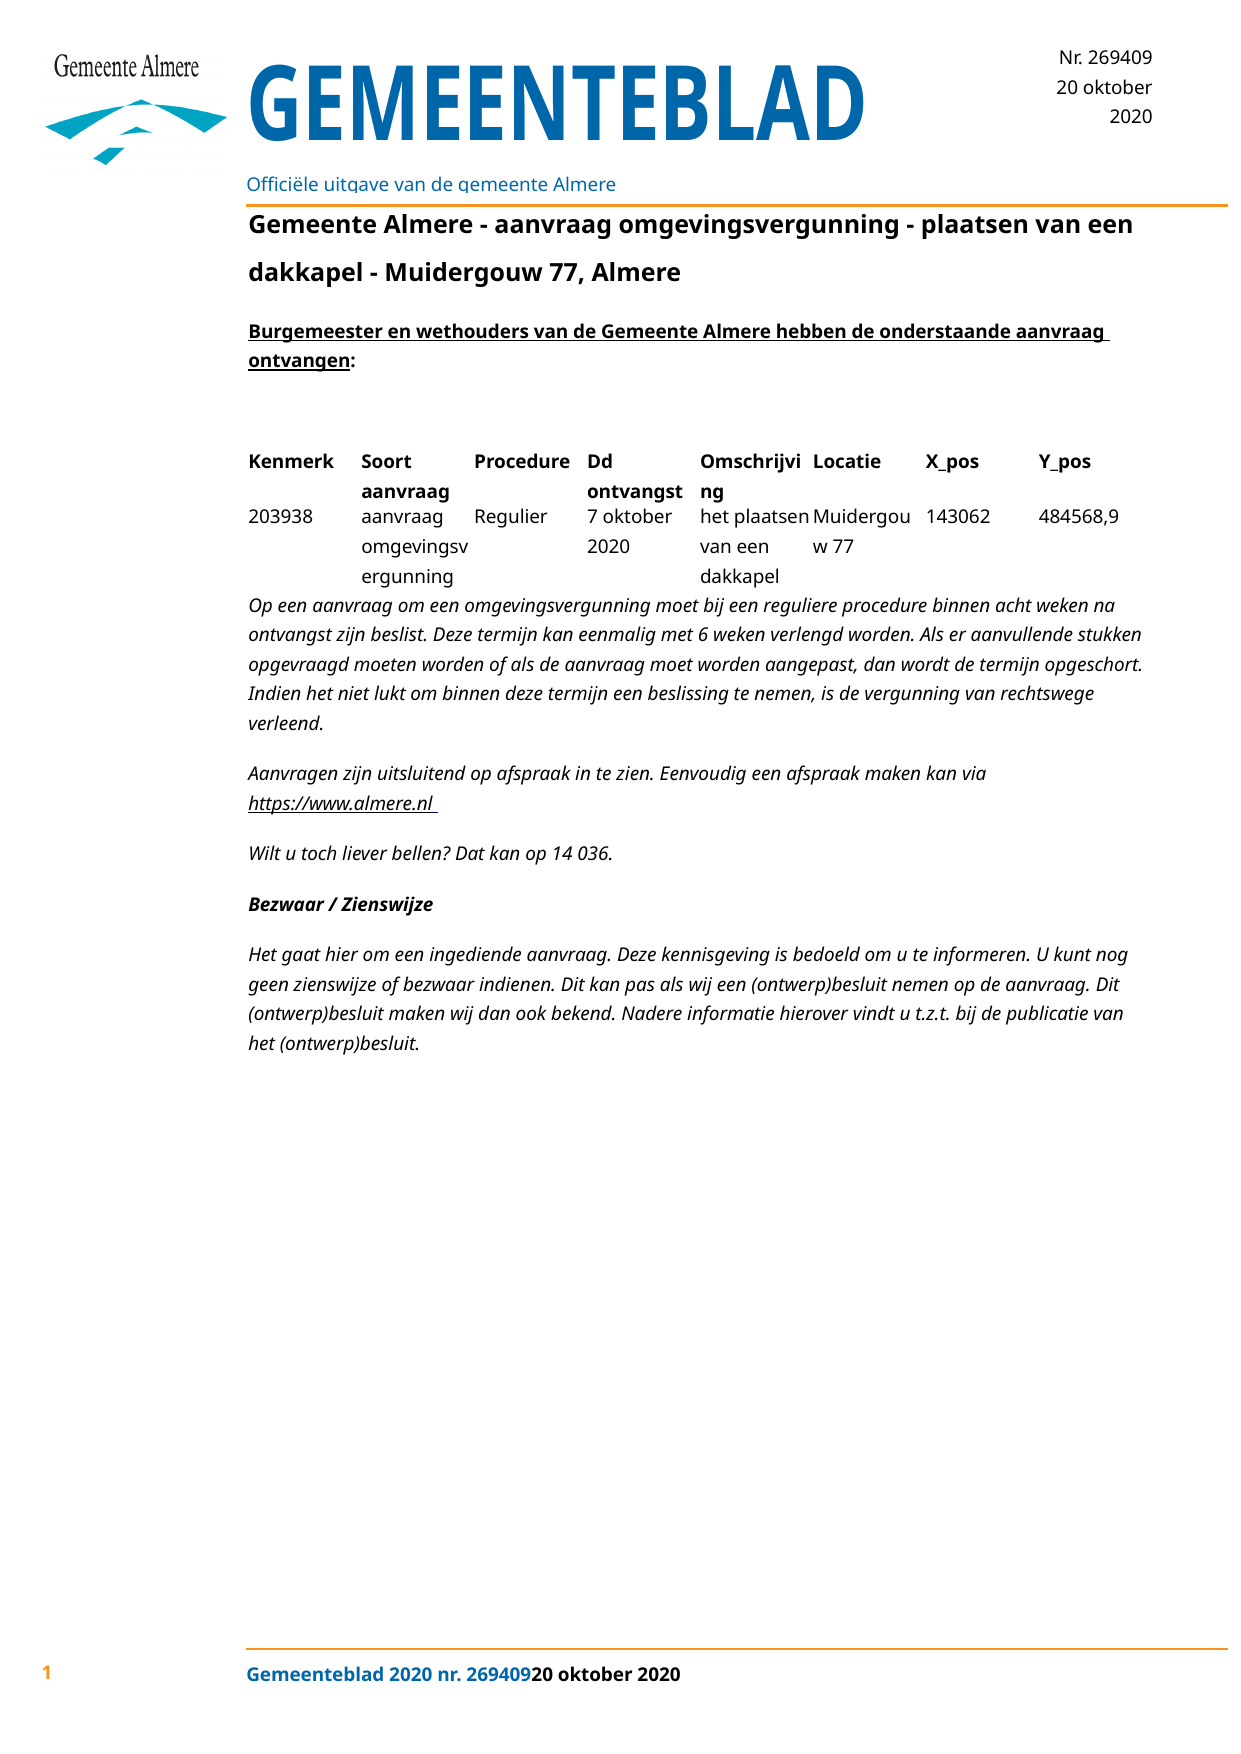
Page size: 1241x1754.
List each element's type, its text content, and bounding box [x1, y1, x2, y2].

table_cell het plaatsen van een dakkapel [700, 504, 813, 589]
table_header Soort aanvraag [361, 449, 474, 504]
text Bezwaar / Zienswijze [248, 891, 1152, 917]
table_cell 7 oktober 2020 [587, 504, 700, 589]
table_cell 203938 [248, 504, 361, 589]
table_cell Muidergouw 77 [813, 504, 926, 589]
text Burgemeester en wethouders van de Gemeente Almere hebben de onderstaande aanvraag ontvangen: [248, 318, 1152, 373]
table_header X_pos [926, 449, 1038, 504]
text Op een aanvraag om een omgevingsvergunning moet bij een reguliere procedure binnen acht weken na ontvangst zijn beslist. Deze termijn kan eenmalig met 6 weken verlengd worden. Als er aanvullende stukken opgevraagd moeten worden of als de aanvraag moet worden aangepast, dan wordt de termijn opgeschort. Indien het niet lukt om binnen deze termijn een beslissing te nemen, is de vergunning van rechtswege verleend. [248, 592, 1152, 736]
table_header Omschrijving [700, 449, 813, 504]
table_cell aanvraag omgevingsvergunning [361, 504, 474, 589]
table_header Dd ontvangst [587, 449, 700, 504]
table_header Procedure [474, 449, 587, 504]
table_cell 143062 [926, 504, 1038, 589]
table_header Y_pos [1039, 449, 1152, 504]
text Gemeente Almere - aanvraag omgevingsvergunning - plaatsen van een dakkapel - Muidergouw 77, Almere [248, 207, 1152, 288]
table_header Kenmerk [248, 449, 361, 504]
table_header Locatie [813, 449, 926, 504]
picture [41, 47, 231, 172]
text Het gaat hier om een ingediende aanvraag. Deze kennisgeving is bedoeld om u te informeren. U kunt nog geen zienswijze of bezwaar indienen. Dit kan pas als wij een (ontwerp)besluit nemen op de aanvraag. Dit (ontwerp)besluit maken wij dan ook bekend. Nadere informatie hierover vindt u t.z.t. bij de publicatie van het (ontwerp)besluit. [248, 941, 1152, 1056]
text Wilt u toch liever bellen? Dat kan op 14 036. [248, 841, 1152, 866]
text Aanvragen zijn uitsluitend op afspraak in te zien. Eenvoudig een afspraak maken kan via https://www.almere.nl [248, 761, 1152, 816]
table_cell 484568,9 [1039, 504, 1152, 589]
table_cell Regulier [474, 504, 587, 589]
